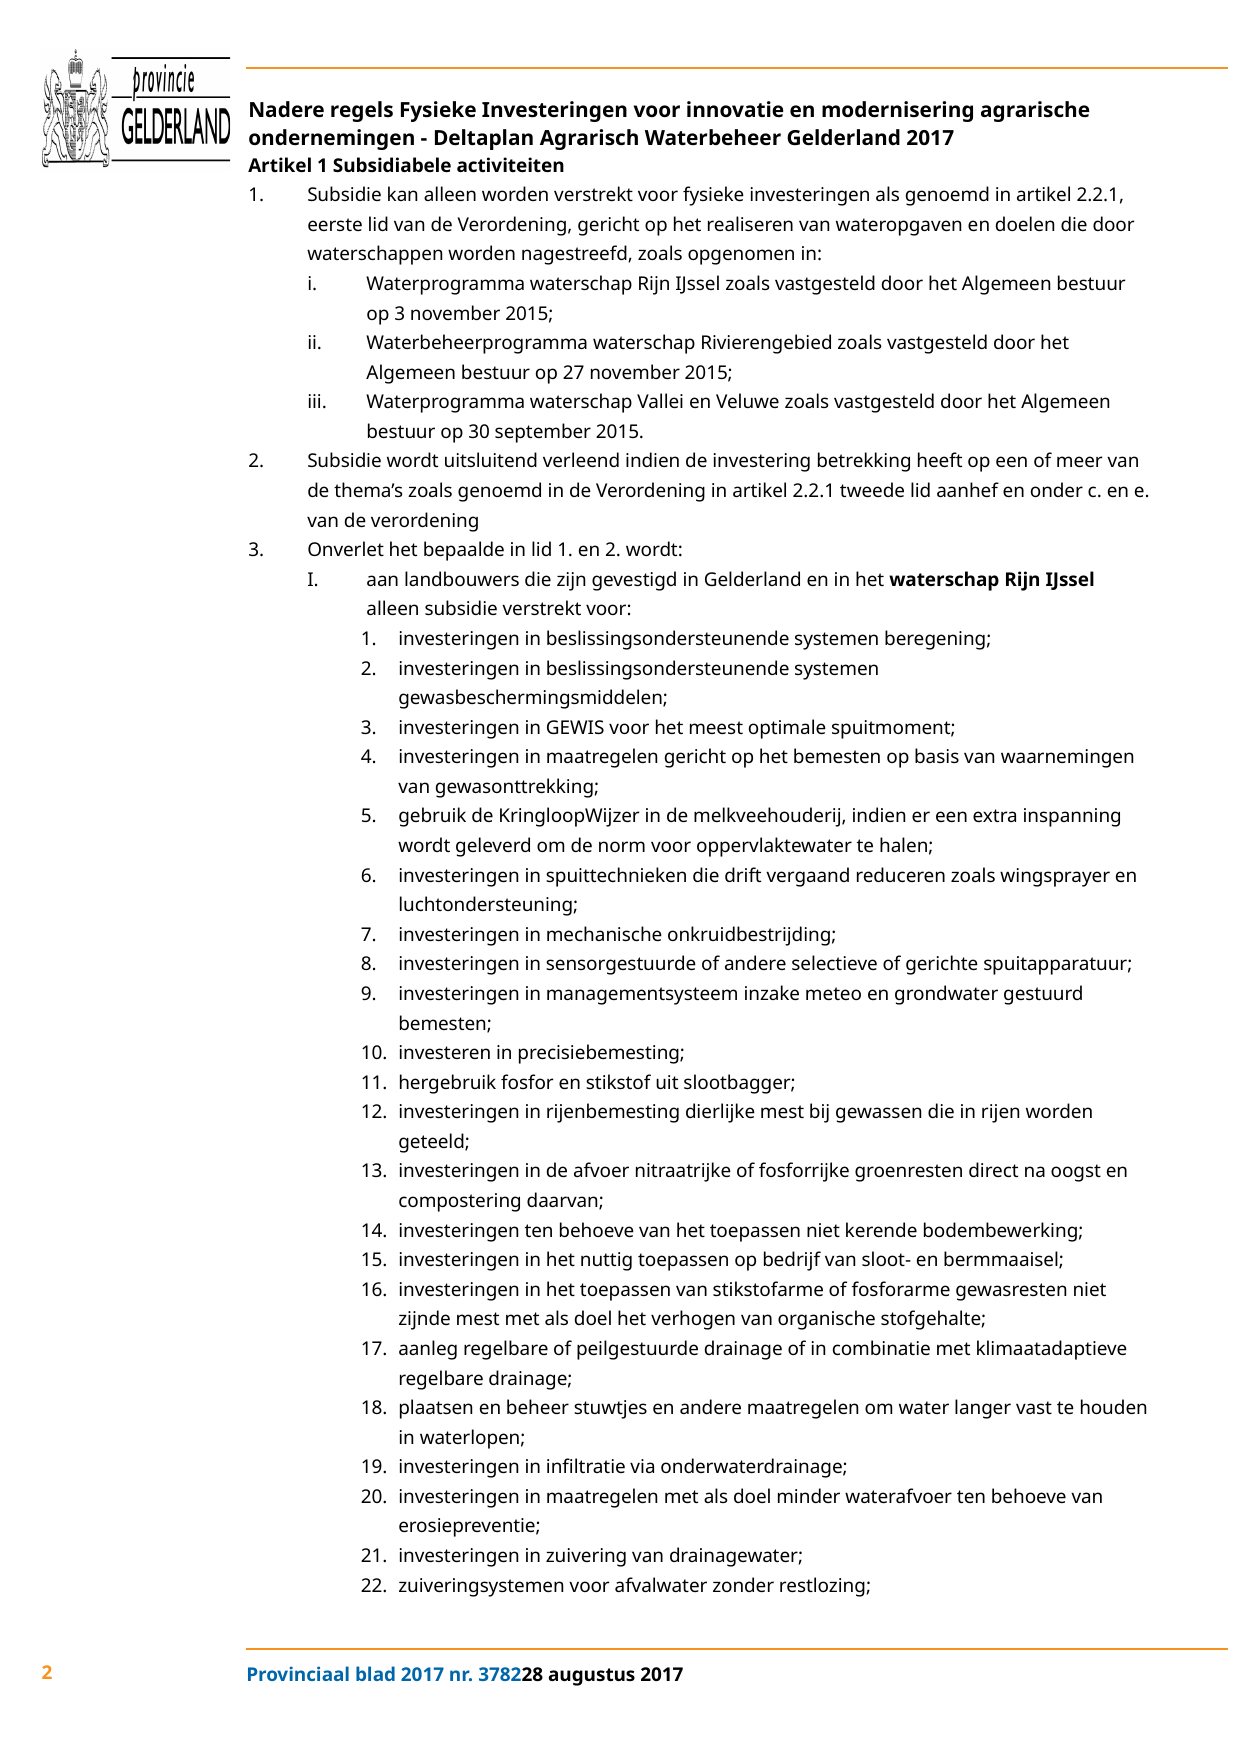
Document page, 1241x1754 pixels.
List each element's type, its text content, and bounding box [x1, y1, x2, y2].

list investeren in precisiebemesting; [361, 1039, 1152, 1065]
text Artikel 1 Subsidiabele activiteiten [248, 152, 1152, 177]
list investeringen in spuittechnieken die drift vergaand reduceren zoals wingsprayer en luchtondersteuning; [361, 862, 1152, 917]
list investeringen in het nuttig toepassen op bedrijf van sloot- en bermmaaisel; [361, 1246, 1152, 1272]
list Subsidie kan alleen worden verstrekt voor fysieke investeringen als genoemd in artikel 2.2.1, eerste lid van de Verordening, gericht op het realiseren van wateropgaven en doelen die door waterschappen worden nagestreefd, zoals opgenomen in: [248, 181, 1152, 266]
list investeringen in rijenbemesting dierlijke mest bij gewassen die in rijen worden geteeld; [361, 1098, 1152, 1154]
list investeringen in mechanische onkruidbestrijding; [361, 921, 1152, 947]
list investeringen in beslissingsondersteunende systemen gewasbeschermingsmiddelen; [361, 655, 1152, 710]
list investeringen in managementsysteem inzake meteo en grondwater gestuurd bemesten; [361, 980, 1152, 1035]
list plaatsen en beheer stuwtjes en andere maatregelen om water langer vast te houden in waterlopen; [361, 1394, 1152, 1449]
list hergebruik fosfor en stikstof uit slootbagger; [361, 1069, 1152, 1094]
picture [41, 47, 231, 172]
list Waterprogramma waterschap Vallei en Veluwe zoals vastgesteld door het Algemeen bestuur op 30 september 2015. [307, 388, 1152, 444]
list investeringen in zuivering van drainagewater; [361, 1542, 1152, 1568]
list Waterprogramma waterschap Rijn IJssel zoals vastgesteld door het Algemeen bestuur op 3 november 2015; [307, 270, 1152, 325]
list aanleg regelbare of peilgestuurde drainage of in combinatie met klimaatadaptieve regelbare drainage; [361, 1335, 1152, 1390]
list Onverlet het bepaalde in lid 1. en 2. wordt: [248, 536, 1152, 562]
list investeringen in maatregelen gericht op het bemesten op basis van waarnemingen van gewasonttrekking; [361, 743, 1152, 799]
list zuiveringsystemen voor afvalwater zonder restlozing; [361, 1572, 1152, 1597]
list investeringen in beslissingsondersteunende systemen beregening; [361, 625, 1152, 651]
list investeringen in de afvoer nitraatrijke of fosforrijke groenresten direct na oogst en compostering daarvan; [361, 1158, 1152, 1213]
list investeringen in het toepassen van stikstofarme of fosforarme gewasresten niet zijnde mest met als doel het verhogen van organische stofgehalte; [361, 1276, 1152, 1331]
list investeringen in maatregelen met als doel minder waterafvoer ten behoeve van erosiepreventie; [361, 1483, 1152, 1538]
list investeringen in infiltratie via onderwaterdrainage; [361, 1453, 1152, 1479]
list investeringen in GEWIS voor het meest optimale spuitmoment; [361, 714, 1152, 739]
text Nadere regels Fysieke Investeringen voor innovatie en modernisering agrarische ondernemingen - Deltaplan Agrarisch Waterbeheer Gelderland 2017 [248, 95, 1152, 152]
list Subsidie wordt uitsluitend verleend indien de investering betrekking heeft op een of meer van de thema’s zoals genoemd in de Verordening in artikel 2.2.1 tweede lid aanhef en onder c. en e. van de verordening [248, 448, 1152, 532]
list investeringen in sensorgestuurde of andere selectieve of gerichte spuitapparatuur; [361, 951, 1152, 976]
list investeringen ten behoeve van het toepassen niet kerende bodembewerking; [361, 1217, 1152, 1242]
list Waterbeheerprogramma waterschap Rivierengebied zoals vastgesteld door het Algemeen bestuur op 27 november 2015; [307, 329, 1152, 384]
list aan landbouwers die zijn gevestigd in Gelderland en in het waterschap Rijn IJssel alleen subsidie verstrekt voor: [307, 566, 1152, 621]
list gebruik de KringloopWijzer in de melkveehouderij, indien er een extra inspanning wordt geleverd om de norm voor oppervlaktewater te halen; [361, 803, 1152, 858]
